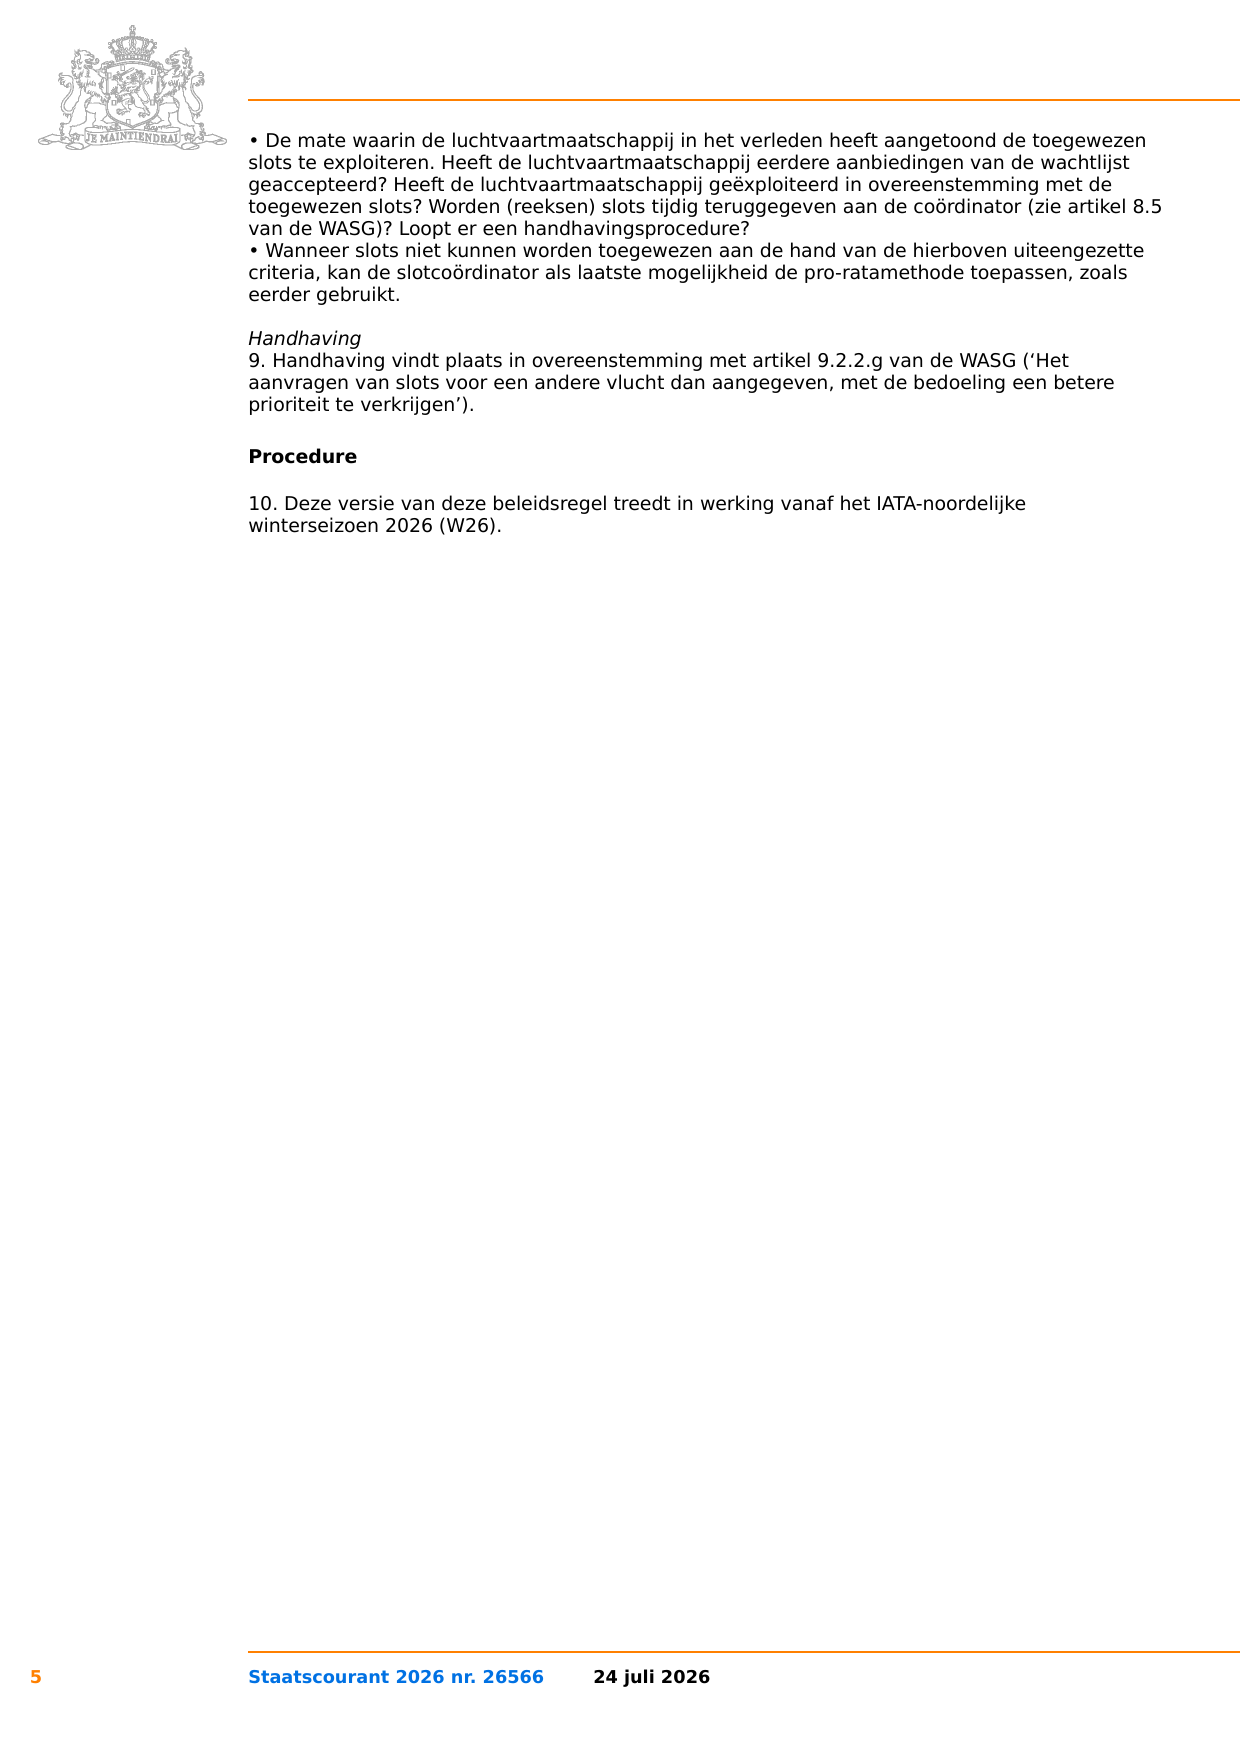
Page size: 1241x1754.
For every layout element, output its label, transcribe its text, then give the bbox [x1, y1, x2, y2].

subtitle Procedure [248, 446, 1163, 467]
picture [38, 25, 227, 150]
text • De mate waarin de luchtvaartmaatschappij in het verleden heeft aangetoond de toegewezen slots te exploiteren. Heeft de luchtvaartmaatschappij eerdere aanbiedingen van de wachtlijst geaccepteerd? Heeft de luchtvaartmaatschappij geëxploiteerd in overeenstemming met de toegewezen slots? Worden (reeksen) slots tijdig teruggegeven aan de coördinator (zie artikel 8.5 van de WASG)? Loopt er een handhavingsprocedure? [248, 130, 1163, 240]
text 10. Deze versie van deze beleidsregel treedt in werking vanaf het IATA-noordelijke winterseizoen 2026 (W26). [248, 492, 1163, 536]
text 9. Handhaving vindt plaats in overeenstemming met artikel 9.2.2.g van de WASG (‘Het aanvragen van slots voor een andere vlucht dan aangegeven, met de bedoeling een betere prioriteit te verkrijgen’). [248, 349, 1163, 416]
subtitle Handhaving [248, 328, 1163, 349]
text • Wanneer slots niet kunnen worden toegewezen aan de hand van de hierboven uiteengezette criteria, kan de slotcoördinator als laatste mogelijkheid de pro-ratamethode toepassen, zoals eerder gebruikt. [248, 240, 1163, 306]
